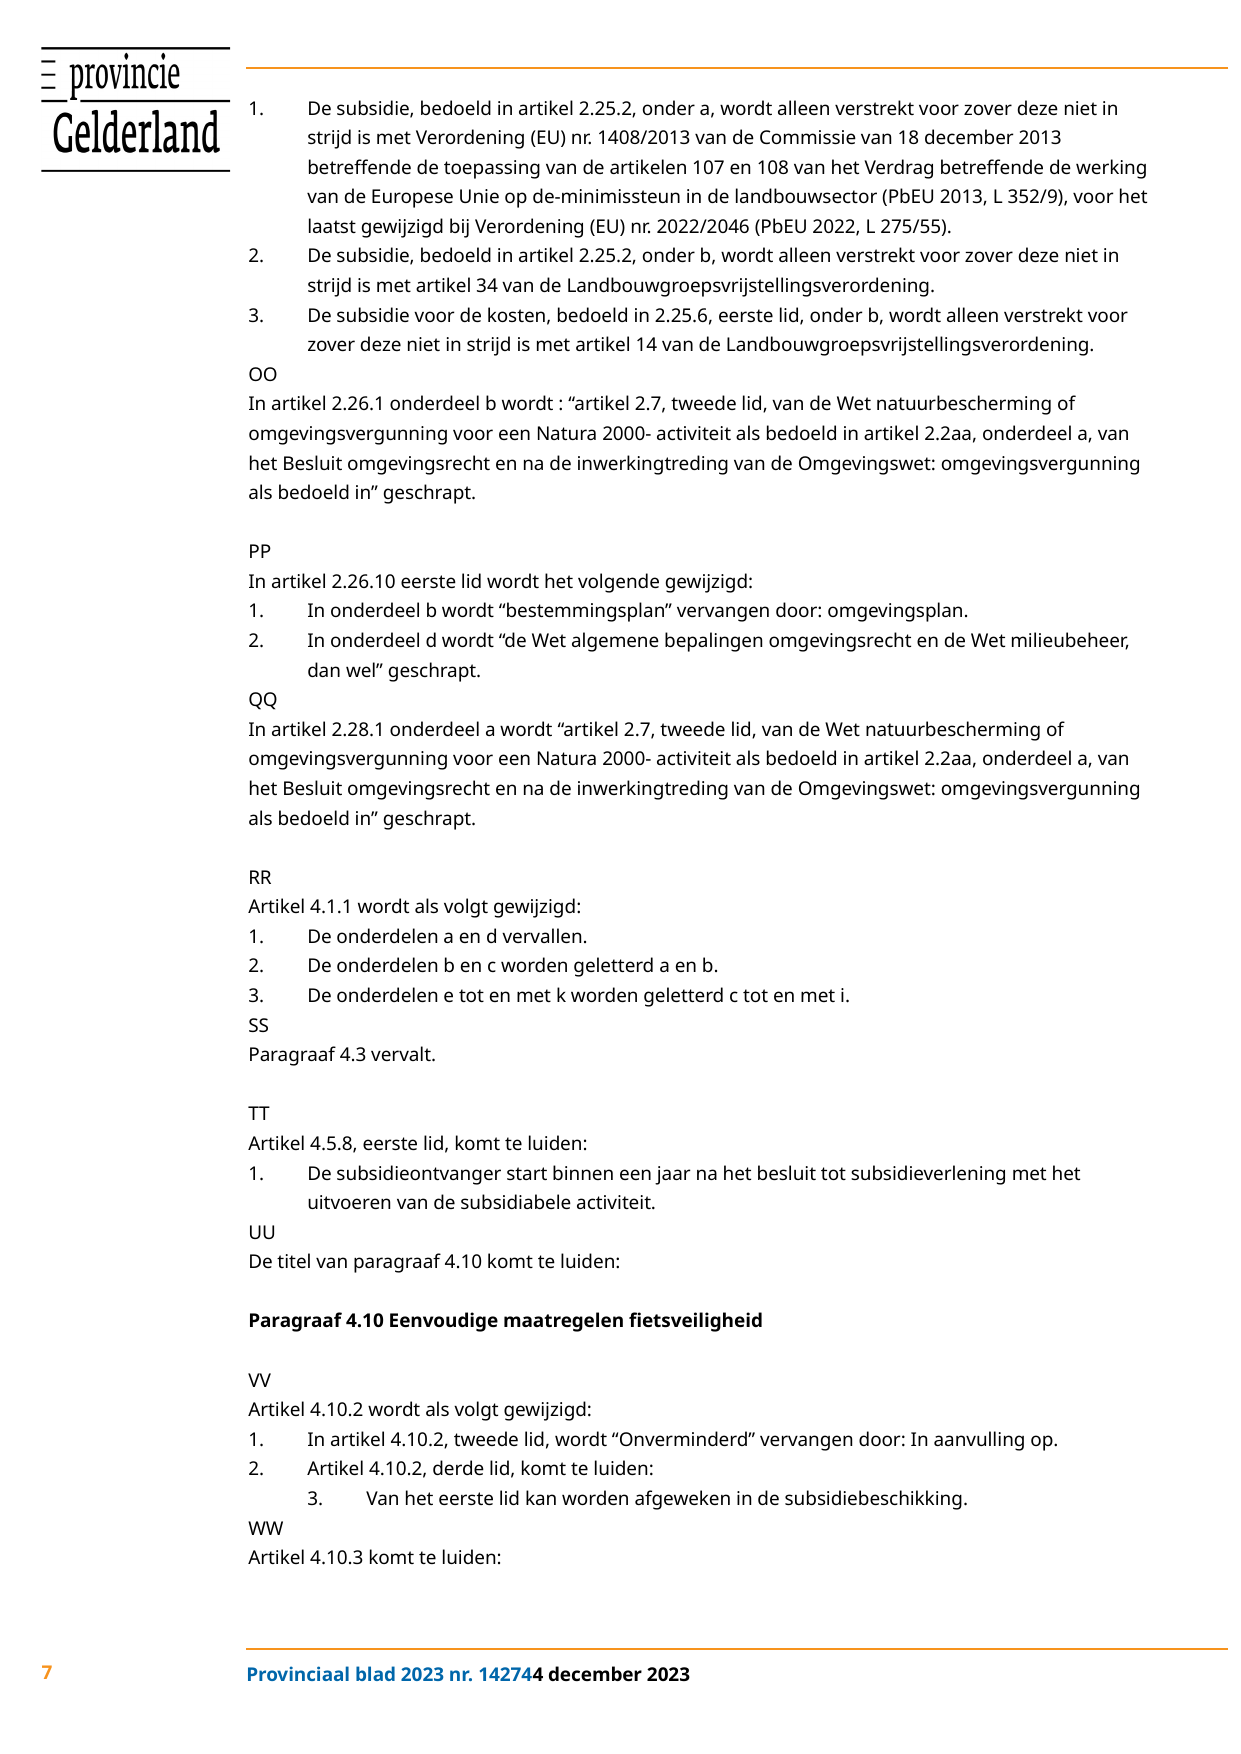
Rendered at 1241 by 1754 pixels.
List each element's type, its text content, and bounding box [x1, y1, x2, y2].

list De subsidie, bedoeld in artikel 2.25.2, onder a, wordt alleen verstrekt voor zover deze niet in strijd is met Verordening (EU) nr. 1408/2013 van de Commissie van 18 december 2013 betreffende de toepassing van de artikelen 107 en 108 van het Verdrag betreffende de werking van de Europese Unie op de-minimissteun in de landbouwsector (PbEU 2013, L 352/9), voor het laatst gewijzigd bij Verordening (EU) nr. 2022/2046 (PbEU 2022, L 275/55). [248, 95, 1152, 239]
list De onderdelen b en c worden geletterd a en b. [248, 953, 1152, 978]
list In onderdeel d wordt “de Wet algemene bepalingen omgevingsrecht en de Wet milieubeheer, dan wel” geschrapt. [248, 627, 1152, 683]
text PP [248, 538, 1152, 564]
list In artikel 4.10.2, tweede lid, wordt “Onverminderd” vervangen door: In aanvulling op. [248, 1426, 1152, 1452]
list In onderdeel b wordt “bestemmingsplan” vervangen door: omgevingsplan. [248, 598, 1152, 623]
list De subsidie voor de kosten, bedoeld in 2.25.6, eerste lid, onder b, wordt alleen verstrekt voor zover deze niet in strijd is met artikel 14 van de Landbouwgroepsvrijstellingsverordening. [248, 302, 1152, 357]
list De subsidieontvanger start binnen een jaar na het besluit tot subsidieverlening met het uitvoeren van de subsidiabele activiteit. [248, 1160, 1152, 1215]
text Artikel 4.1.1 wordt als volgt gewijzigd: [248, 893, 1152, 919]
list De onderdelen a en d vervallen. [248, 923, 1152, 949]
list Van het eerste lid kan worden afgeweken in de subsidiebeschikking. [307, 1485, 1152, 1511]
text TT [248, 1101, 1152, 1126]
text QQ [248, 686, 1152, 712]
text RR [248, 864, 1152, 890]
text WW [248, 1515, 1152, 1541]
text Paragraaf 4.3 vervalt. [248, 1041, 1152, 1067]
text In artikel 2.26.10 eerste lid wordt het volgende gewijzigd: [248, 568, 1152, 594]
text SS [248, 1012, 1152, 1038]
list Artikel 4.10.2, derde lid, komt te luiden: [248, 1456, 1152, 1481]
text In artikel 2.28.1 onderdeel a wordt “artikel 2.7, tweede lid, van de Wet natuurbescherming of omgevingsvergunning voor een Natura 2000- activiteit als bedoeld in artikel 2.2aa, onderdeel a, van het Besluit omgevingsrecht en na de inwerkingtreding van de Omgevingswet: omgevingsvergunning als bedoeld in” geschrapt. [248, 716, 1152, 831]
list De subsidie, bedoeld in artikel 2.25.2, onder b, wordt alleen verstrekt voor zover deze niet in strijd is met artikel 34 van de Landbouwgroepsvrijstellingsverordening. [248, 243, 1152, 298]
list De onderdelen e tot en met k worden geletterd c tot en met i. [248, 982, 1152, 1008]
text In artikel 2.26.1 onderdeel b wordt : “artikel 2.7, tweede lid, van de Wet natuurbescherming of omgevingsvergunning voor een Natura 2000- activiteit als bedoeld in artikel 2.2aa, onderdeel a, van het Besluit omgevingsrecht en na de inwerkingtreding van de Omgevingswet: omgevingsvergunning als bedoeld in” geschrapt. [248, 391, 1152, 505]
text Artikel 4.10.3 komt te luiden: [248, 1544, 1152, 1570]
text UU [248, 1219, 1152, 1245]
text De titel van paragraaf 4.10 komt te luiden: [248, 1248, 1152, 1274]
text Artikel 4.5.8, eerste lid, komt te luiden: [248, 1130, 1152, 1156]
text OO [248, 361, 1152, 387]
picture [41, 47, 231, 172]
text Artikel 4.10.2 wordt als volgt gewijzigd: [248, 1396, 1152, 1422]
text VV [248, 1367, 1152, 1393]
text Paragraaf 4.10 Eenvoudige maatregelen fietsveiligheid [248, 1308, 1152, 1333]
